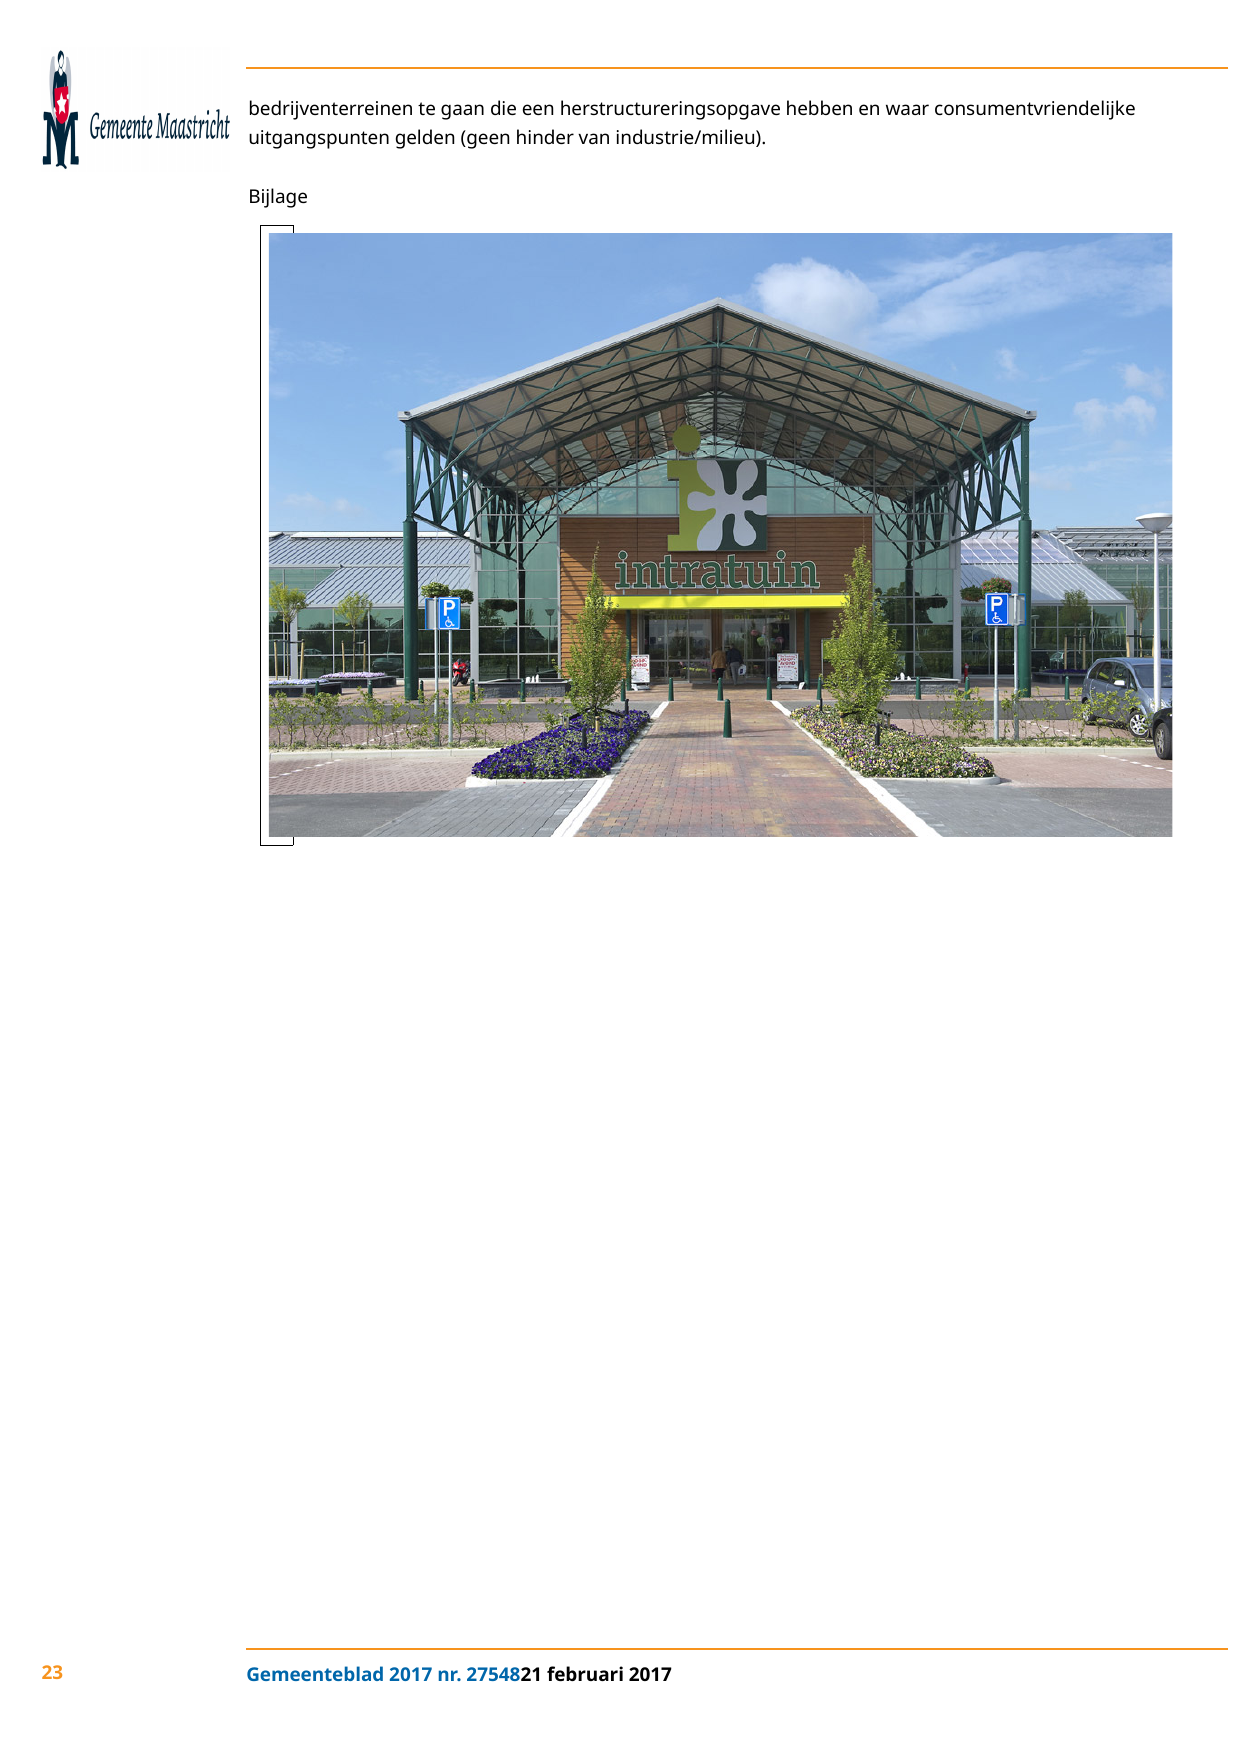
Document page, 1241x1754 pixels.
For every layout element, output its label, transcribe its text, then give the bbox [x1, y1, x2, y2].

text Bijlage [248, 183, 1152, 209]
picture [41, 47, 231, 172]
picture [268, 233, 1173, 837]
text bedrijventerreinen te gaan die een herstructureringsopgave hebben en waar consumentvriendelijke uitgangspunten gelden (geen hinder van industrie/milieu). [248, 95, 1152, 150]
